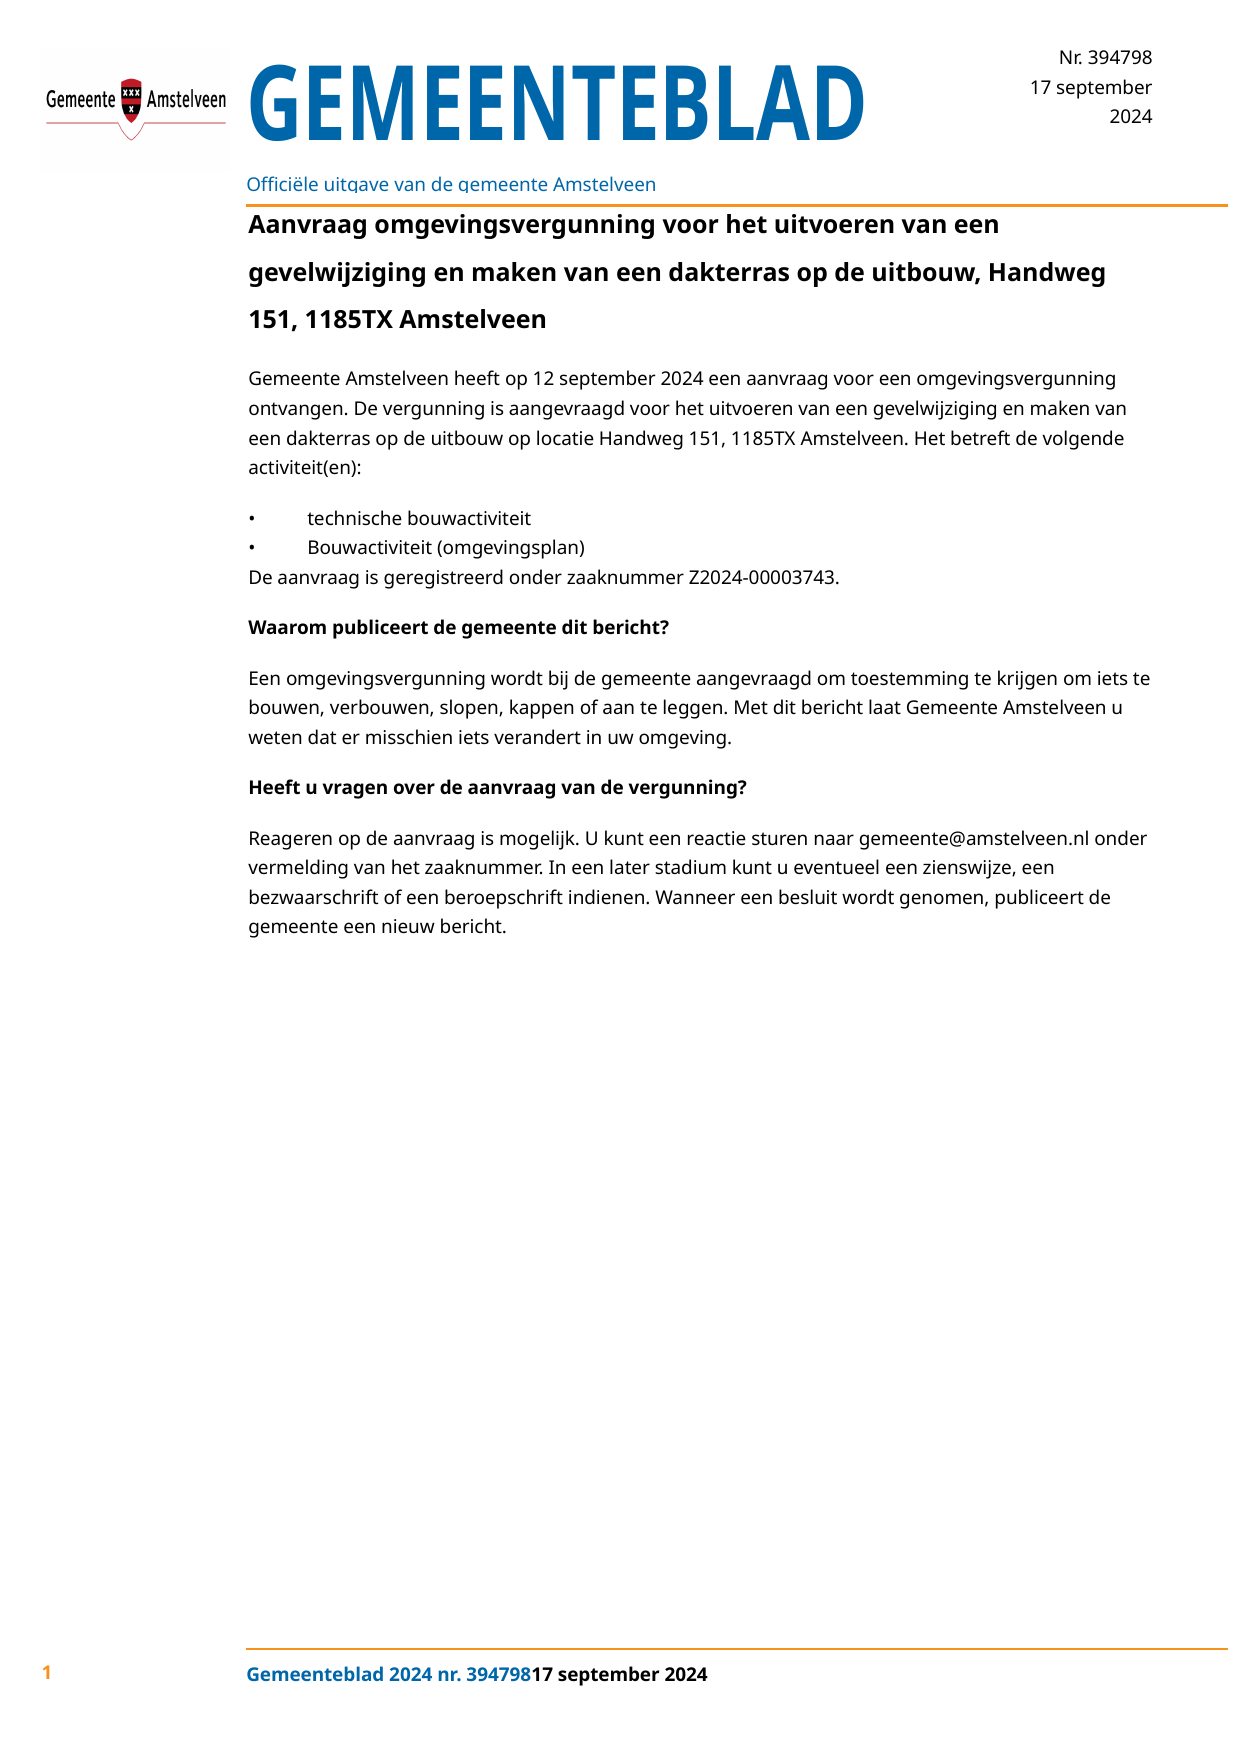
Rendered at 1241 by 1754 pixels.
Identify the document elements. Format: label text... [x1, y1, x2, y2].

text Waarom publiceert de gemeente dit bericht? [248, 614, 1152, 640]
text Aanvraag omgevingsvergunning voor het uitvoeren van een gevelwijziging en maken van een dakterras op de uitbouw, Handweg 151, 1185TX Amstelveen [248, 207, 1152, 336]
text Een omgevingsvergunning wordt bij de gemeente aangevraagd om toestemming te krijgen om iets te bouwen, verbouwen, slopen, kappen of aan te leggen. Met dit bericht laat Gemeente Amstelveen u weten dat er misschien iets verandert in uw omgeving. [248, 665, 1152, 749]
list Bouwactiviteit (omgevingsplan) [248, 534, 1152, 560]
text Heeft u vragen over de aanvraag van de vergunning? [248, 774, 1152, 800]
text Reageren op de aanvraag is mogelijk. U kunt een reactie sturen naar gemeente@amstelveen.nl onder vermelding van het zaaknummer. In een later stadium kunt u eventueel een zienswijze, een bezwaarschrift of een beroepschrift indienen. Wanneer een besluit wordt genomen, publiceert de gemeente een nieuw bericht. [248, 825, 1152, 939]
text Gemeente Amstelveen heeft op 12 september 2024 een aanvraag voor een omgevingsvergunning ontvangen. De vergunning is aangevraagd voor het uitvoeren van een gevelwijziging en maken van een dakterras op de uitbouw op locatie Handweg 151, 1185TX Amstelveen. Het betreft de volgende activiteit(en): [248, 366, 1152, 480]
text De aanvraag is geregistreerd onder zaaknummer Z2024-00003743. [248, 564, 1152, 589]
list technische bouwactiviteit [248, 505, 1152, 530]
picture [41, 47, 231, 172]
